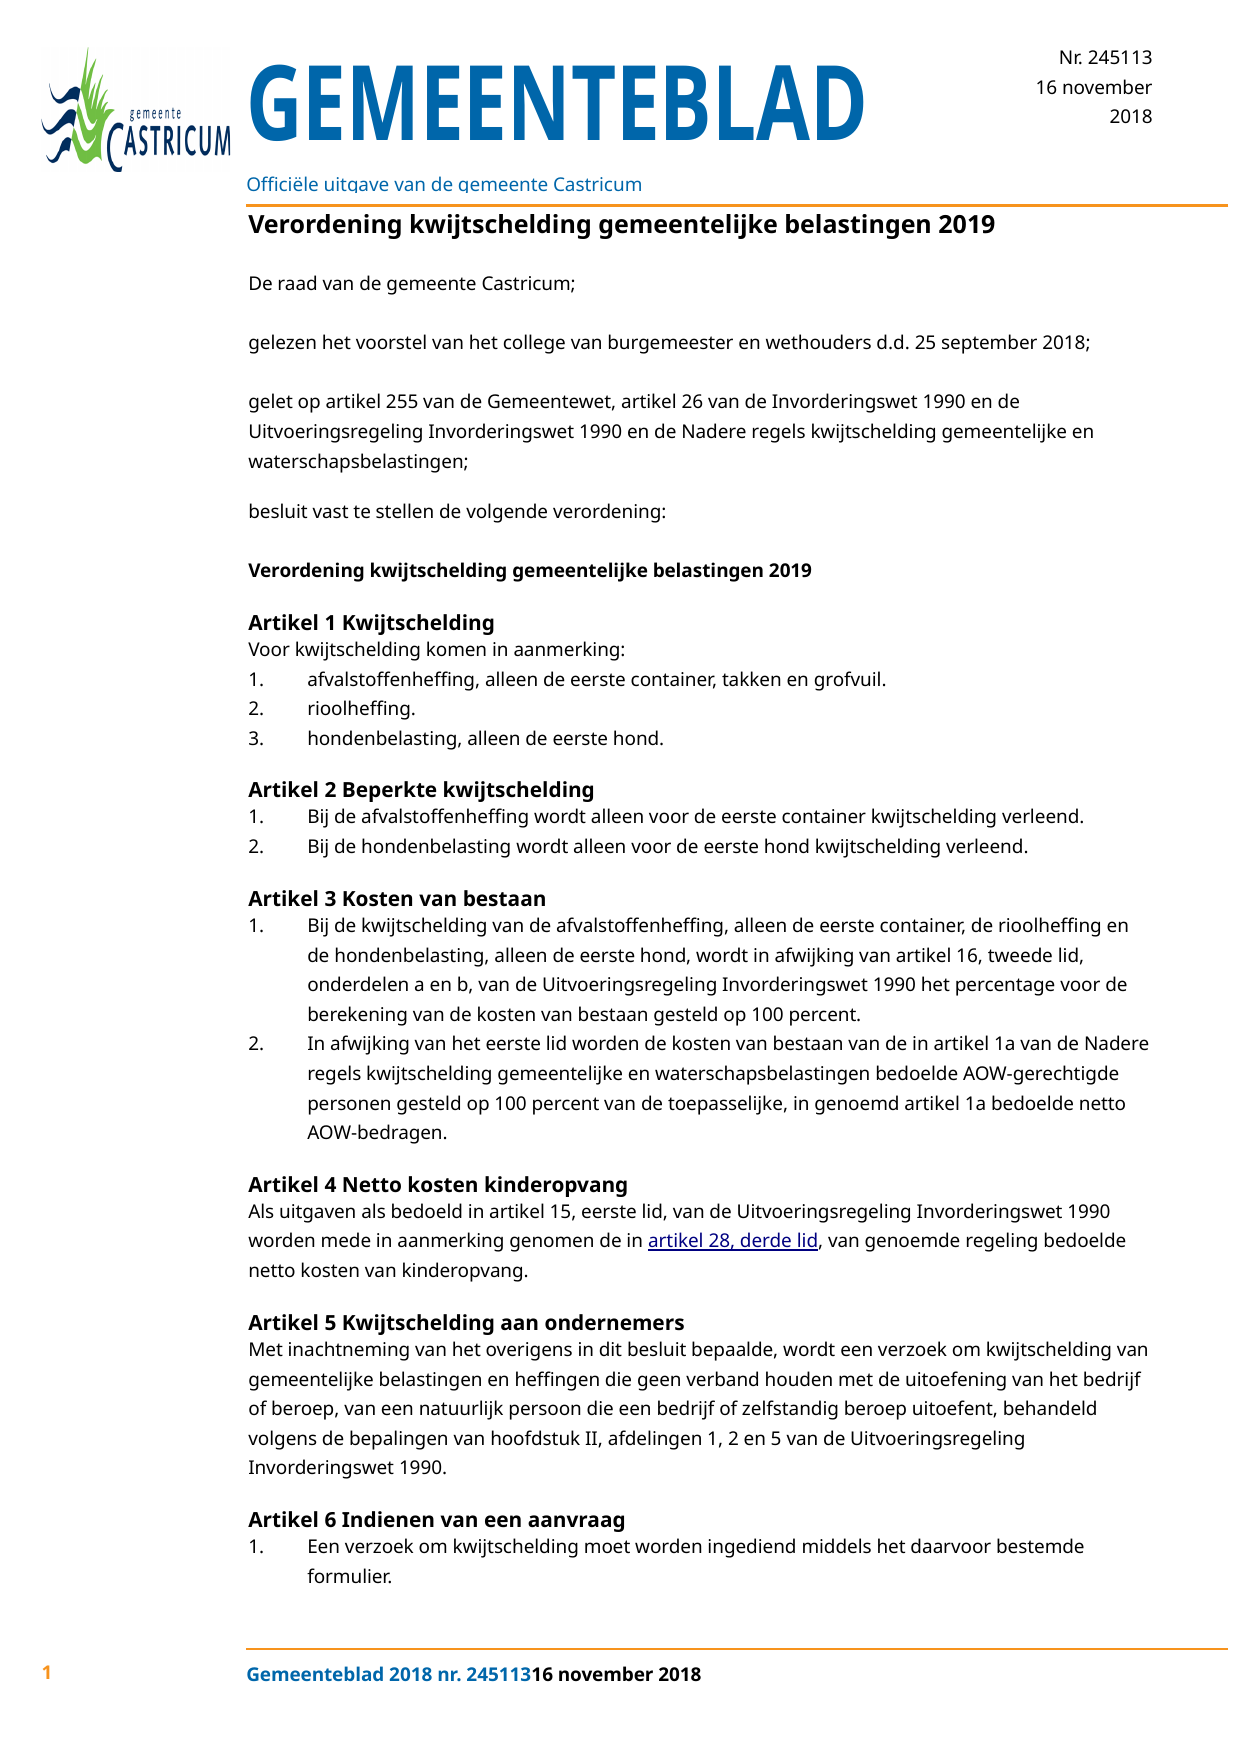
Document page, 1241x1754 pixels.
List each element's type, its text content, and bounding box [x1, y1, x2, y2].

text Met inachtneming van het overigens in dit besluit bepaalde, wordt een verzoek om kwijtschelding van gemeentelijke belastingen en heffingen die geen verband houden met de uitoefening van het bedrijf of beroep, van een natuurlijk persoon die een bedrijf of zelfstandig beroep uitoefent, behandeld volgens de bepalingen van hoofdstuk II, afdelingen 1, 2 en 5 van de Uitvoeringsregeling Invorderingswet 1990. [248, 1336, 1152, 1480]
text De raad van de gemeente Castricum; [248, 270, 1152, 296]
list Bij de kwijtschelding van de afvalstoffenheffing, alleen de eerste container, de rioolheffing en de hondenbelasting, alleen de eerste hond, wordt in afwijking van artikel 16, tweede lid, onderdelen a en b, van de Uitvoeringsregeling Invorderingswet 1990 het percentage voor de berekening van de kosten van bestaan gesteld op 100 percent. [248, 912, 1152, 1027]
list hondenbelasting, alleen de eerste hond. [248, 725, 1152, 751]
text Artikel 6 Indienen van een aanvraag [248, 1505, 1152, 1533]
list Een verzoek om kwijtschelding moet worden ingediend middels het daarvoor bestemde formulier. [248, 1533, 1152, 1589]
text Artikel 5 Kwijtschelding aan ondernemers [248, 1308, 1152, 1336]
text Verordening kwijtschelding gemeentelijke belastingen 2019 [248, 207, 1152, 241]
list Bij de afvalstoffenheffing wordt alleen voor de eerste container kwijtschelding verleend. [248, 804, 1152, 829]
list rioolheffing. [248, 695, 1152, 721]
list Bij de hondenbelasting wordt alleen voor de eerste hond kwijtschelding verleend. [248, 833, 1152, 859]
text gelezen het voorstel van het college van burgemeester en wethouders d.d. 25 september 2018; [248, 329, 1152, 355]
picture [41, 47, 231, 172]
text Artikel 2 Beperkte kwijtschelding [248, 775, 1152, 804]
list afvalstoffenheffing, alleen de eerste container, takken en grofvuil. [248, 666, 1152, 691]
text Artikel 1 Kwijtschelding [248, 608, 1152, 636]
text Artikel 4 Netto kosten kinderopvang [248, 1170, 1152, 1198]
text Artikel 3 Kosten van bestaan [248, 884, 1152, 912]
text Als uitgaven als bedoeld in artikel 15, eerste lid, van de Uitvoeringsregeling Invorderingswet 1990 worden mede in aanmerking genomen de in artikel 28, derde lid, van genoemde regeling bedoelde netto kosten van kinderopvang. [248, 1198, 1152, 1283]
text besluit vast te stellen de volgende verordening: [248, 498, 1152, 524]
list In afwijking van het eerste lid worden de kosten van bestaan van de in artikel 1a van de Nadere regels kwijtschelding gemeentelijke en waterschapsbelastingen bedoelde AOW-gerechtigde personen gesteld op 100 percent van de toepasselijke, in genoemd artikel 1a bedoelde netto AOW-bedragen. [248, 1031, 1152, 1145]
text gelet op artikel 255 van de Gemeentewet, artikel 26 van de Invorderingswet 1990 en de Uitvoeringsregeling Invorderingswet 1990 en de Nadere regels kwijtschelding gemeentelijke en waterschapsbelastingen; [248, 389, 1152, 473]
text Verordening kwijtschelding gemeentelijke belastingen 2019 [248, 557, 1152, 583]
text Voor kwijtschelding komen in aanmerking: [248, 636, 1152, 662]
